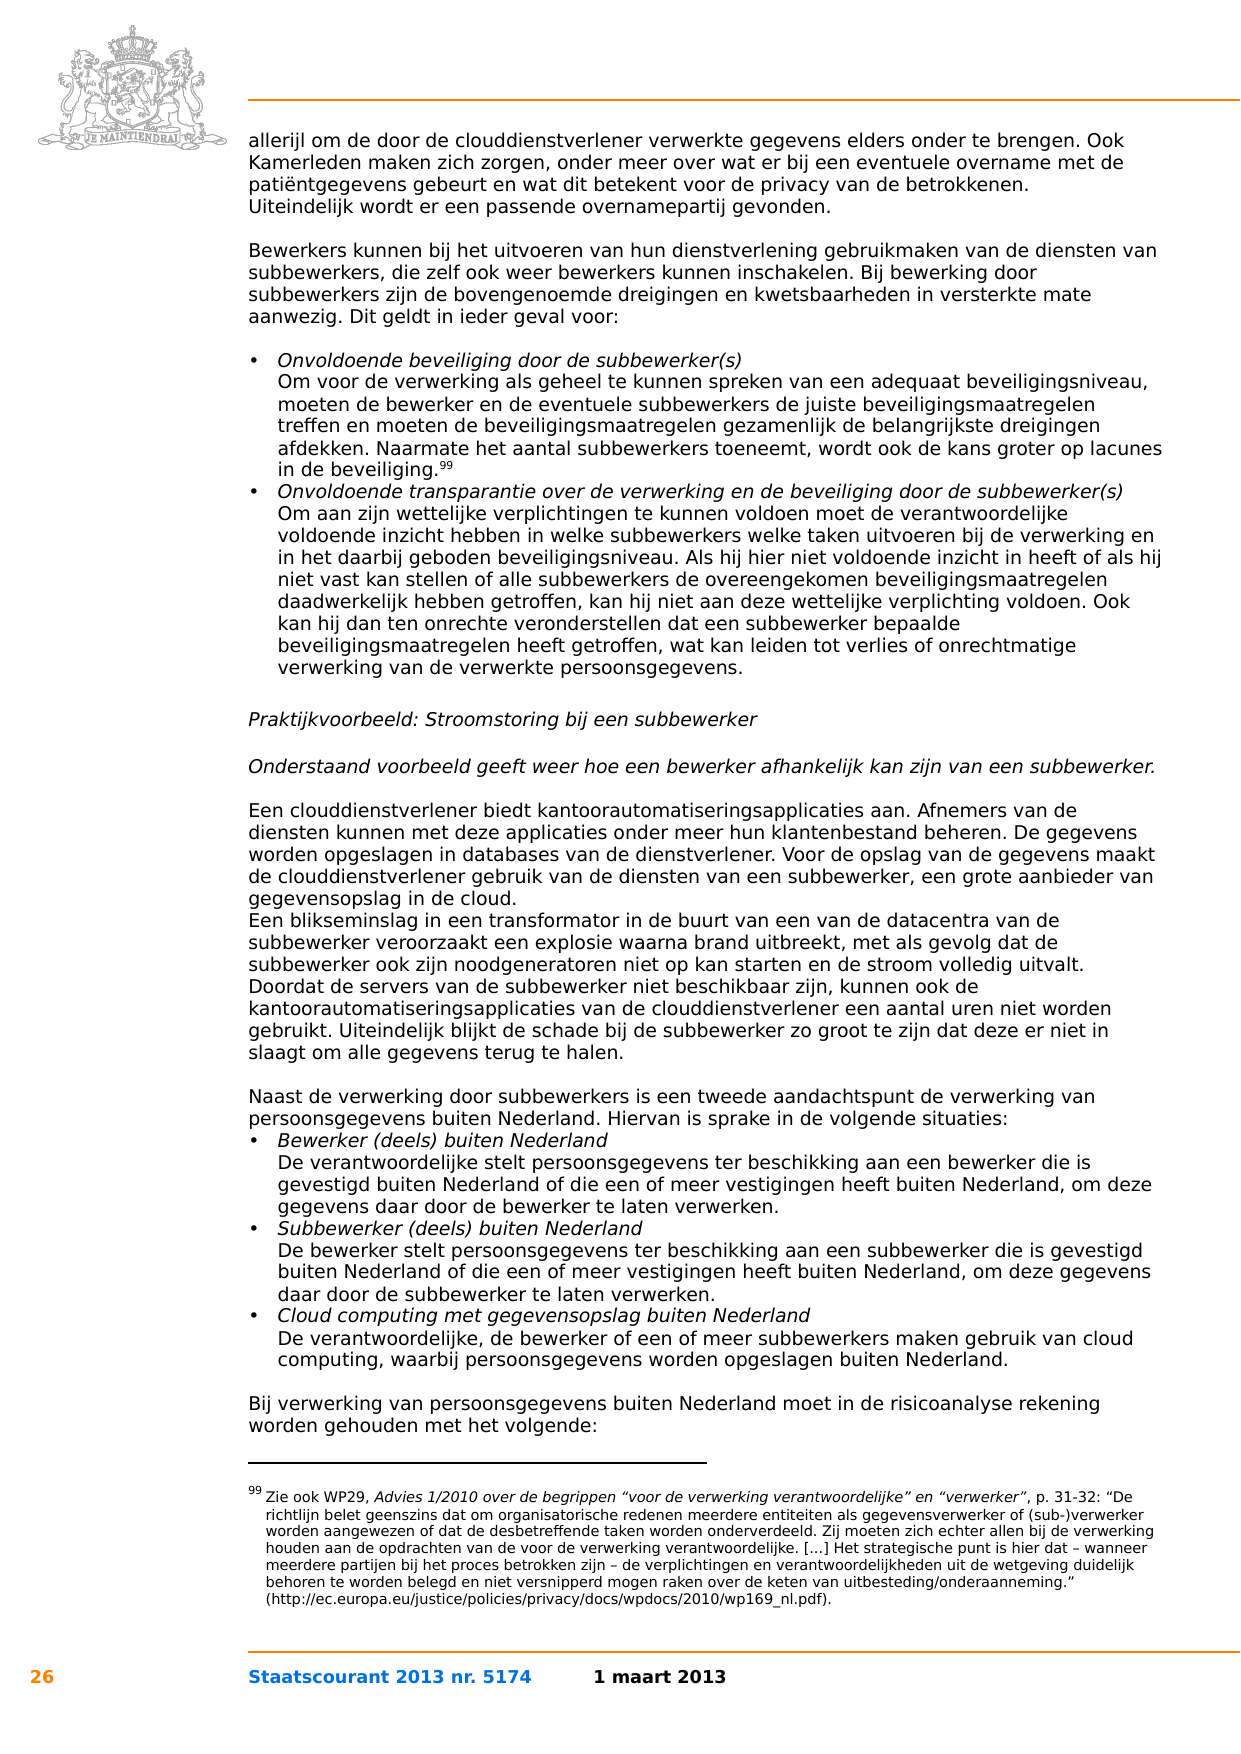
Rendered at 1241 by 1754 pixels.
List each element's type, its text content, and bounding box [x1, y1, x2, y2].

text Onderstaand voorbeeld geeft weer hoe een bewerker afhankelijk kan zijn van een subbewerker. [248, 756, 1163, 778]
text De bewerker stelt persoonsgegevens ter beschikking aan een subbewerker die is gevestigd buiten Nederland of die een of meer vestigingen heeft buiten Nederland, om deze gegevens daar door de subbewerker te laten verwerken. [277, 1239, 1163, 1305]
text • Onvoldoende beveiliging door de subbewerker(s) [248, 349, 1163, 371]
text Om aan zijn wettelijke verplichtingen te kunnen voldoen moet de verantwoordelijke voldoende inzicht hebben in welke subbewerkers welke taken uitvoeren bij de verwerking en in het daarbij geboden beveiligingsniveau. Als hij hier niet voldoende inzicht in heeft of als hij niet vast kan stellen of alle subbewerkers de overeengekomen beveiligingsmaatregelen daadwerkelijk hebben getroffen, kan hij niet aan deze wettelijke verplichting voldoen. Ook kan hij dan ten onrechte veronderstellen dat een subbewerker bepaalde beveiligingsmaatregelen heeft getroffen, wat kan leiden tot verlies of onrechtmatige verwerking van de verwerkte persoonsgegevens. [277, 503, 1163, 679]
text Zie ook WP29, Advies 1/2010 over de begrippen “voor de verwerking verantwoordelijke” en “verwerker”, p. 31-32: “De richtlijn belet geenszins dat om organisatorische redenen meerdere entiteiten als gegevensverwerker of (sub-)verwerker worden aangewezen of dat de desbetreffende taken worden onderverdeeld. Zij moeten zich echter allen bij de verwerking houden aan de opdrachten van de voor de verwerking verantwoordelijke. [...] Het strategische punt is hier dat – wanneer meerdere partijen bij het proces betrokken zijn – de verplichtingen en verantwoordelijkheden uit de wetgeving duidelijk behoren te worden belegd en niet versnipperd mogen raken over de keten van uitbesteding/onderaanneming.” (http://ec.europa.eu/justice/policies/privacy/docs/wpdocs/2010/wp169_nl.pdf). [248, 1484, 1163, 1608]
text • Subbewerker (deels) buiten Nederland [248, 1217, 1163, 1239]
subtitle Praktijkvoorbeeld: Stroomstoring bij een subbewerker [248, 709, 1163, 731]
text Bij verwerking van persoonsgegevens buiten Nederland moet in de risicoanalyse rekening worden gehouden met het volgende: [248, 1393, 1163, 1437]
text allerijl om de door de clouddienstverlener verwerkte gegevens elders onder te brengen. Ook Kamerleden maken zich zorgen, onder meer over wat er bij een eventuele overname met de patiëntgegevens gebeurt en wat dit betekent voor de privacy van de betrokkenen. [248, 130, 1163, 196]
text • Bewerker (deels) buiten Nederland [248, 1129, 1163, 1152]
text De verantwoordelijke stelt persoonsgegevens ter beschikking aan een bewerker die is gevestigd buiten Nederland of die een of meer vestigingen heeft buiten Nederland, om deze gegevens daar door de bewerker te laten verwerken. [277, 1152, 1163, 1217]
text Bewerkers kunnen bij het uitvoeren van hun dienstverlening gebruikmaken van de diensten van subbewerkers, die zelf ook weer bewerkers kunnen inschakelen. Bij bewerking door subbewerkers zijn de bovengenoemde dreigingen en kwetsbaarheden in versterkte mate aanwezig. Dit geldt in ieder geval voor: [248, 240, 1163, 328]
text • Cloud computing met gegevensopslag buiten Nederland [248, 1305, 1163, 1327]
text Uiteindelijk wordt er een passende overnamepartij gevonden. [248, 196, 1163, 218]
text Om voor de verwerking als geheel te kunnen spreken van een adequaat beveiligingsniveau, moeten de bewerker en de eventuele subbewerkers de juiste beveiligingsmaatregelen treffen en moeten de beveiligingsmaatregelen gezamenlijk de belangrijkste dreigingen afdekken. Naarmate het aantal subbewerkers toeneemt, wordt ook de kans groter op lacunes in de beveiliging. [277, 371, 1163, 481]
text • Onvoldoende transparantie over de verwerking en de beveiliging door de subbewerker(s) [248, 481, 1163, 503]
picture [38, 25, 227, 150]
text De verantwoordelijke, de bewerker of een of meer subbewerkers maken gebruik van cloud com­puting, waarbij persoonsgegevens worden opgeslagen buiten Nederland. [277, 1327, 1163, 1371]
text Een clouddienstverlener biedt kantoorautomatiseringsapplicaties aan. Afnemers van de diensten kunnen met deze applicaties onder meer hun klantenbestand beheren. De gegevens worden opgeslagen in databases van de dienstverlener. Voor de opslag van de gegevens maakt de clouddienstverlener gebruik van de diensten van een subbewerker, een grote aanbieder van gegevensopslag in de cloud. [248, 800, 1163, 910]
text Een blikseminslag in een transformator in de buurt van een van de datacentra van de subbewerker veroorzaakt een explosie waarna brand uitbreekt, met als gevolg dat de subbewerker ook zijn noodgeneratoren niet op kan starten en de stroom volledig uitvalt. Doordat de servers van de subbewerker niet beschikbaar zijn, kunnen ook de kantoorautomatiseringsapplicaties van de clouddienstverlener een aantal uren niet worden gebruikt. Uiteindelijk blijkt de schade bij de subbewerker zo groot te zijn dat deze er niet in slaagt om alle gegevens terug te halen. [248, 910, 1163, 1064]
text Naast de verwerking door subbewerkers is een tweede aandachtspunt de verwerking van persoonsgegevens buiten Nederland. Hiervan is sprake in de volgende situaties: [248, 1086, 1163, 1129]
